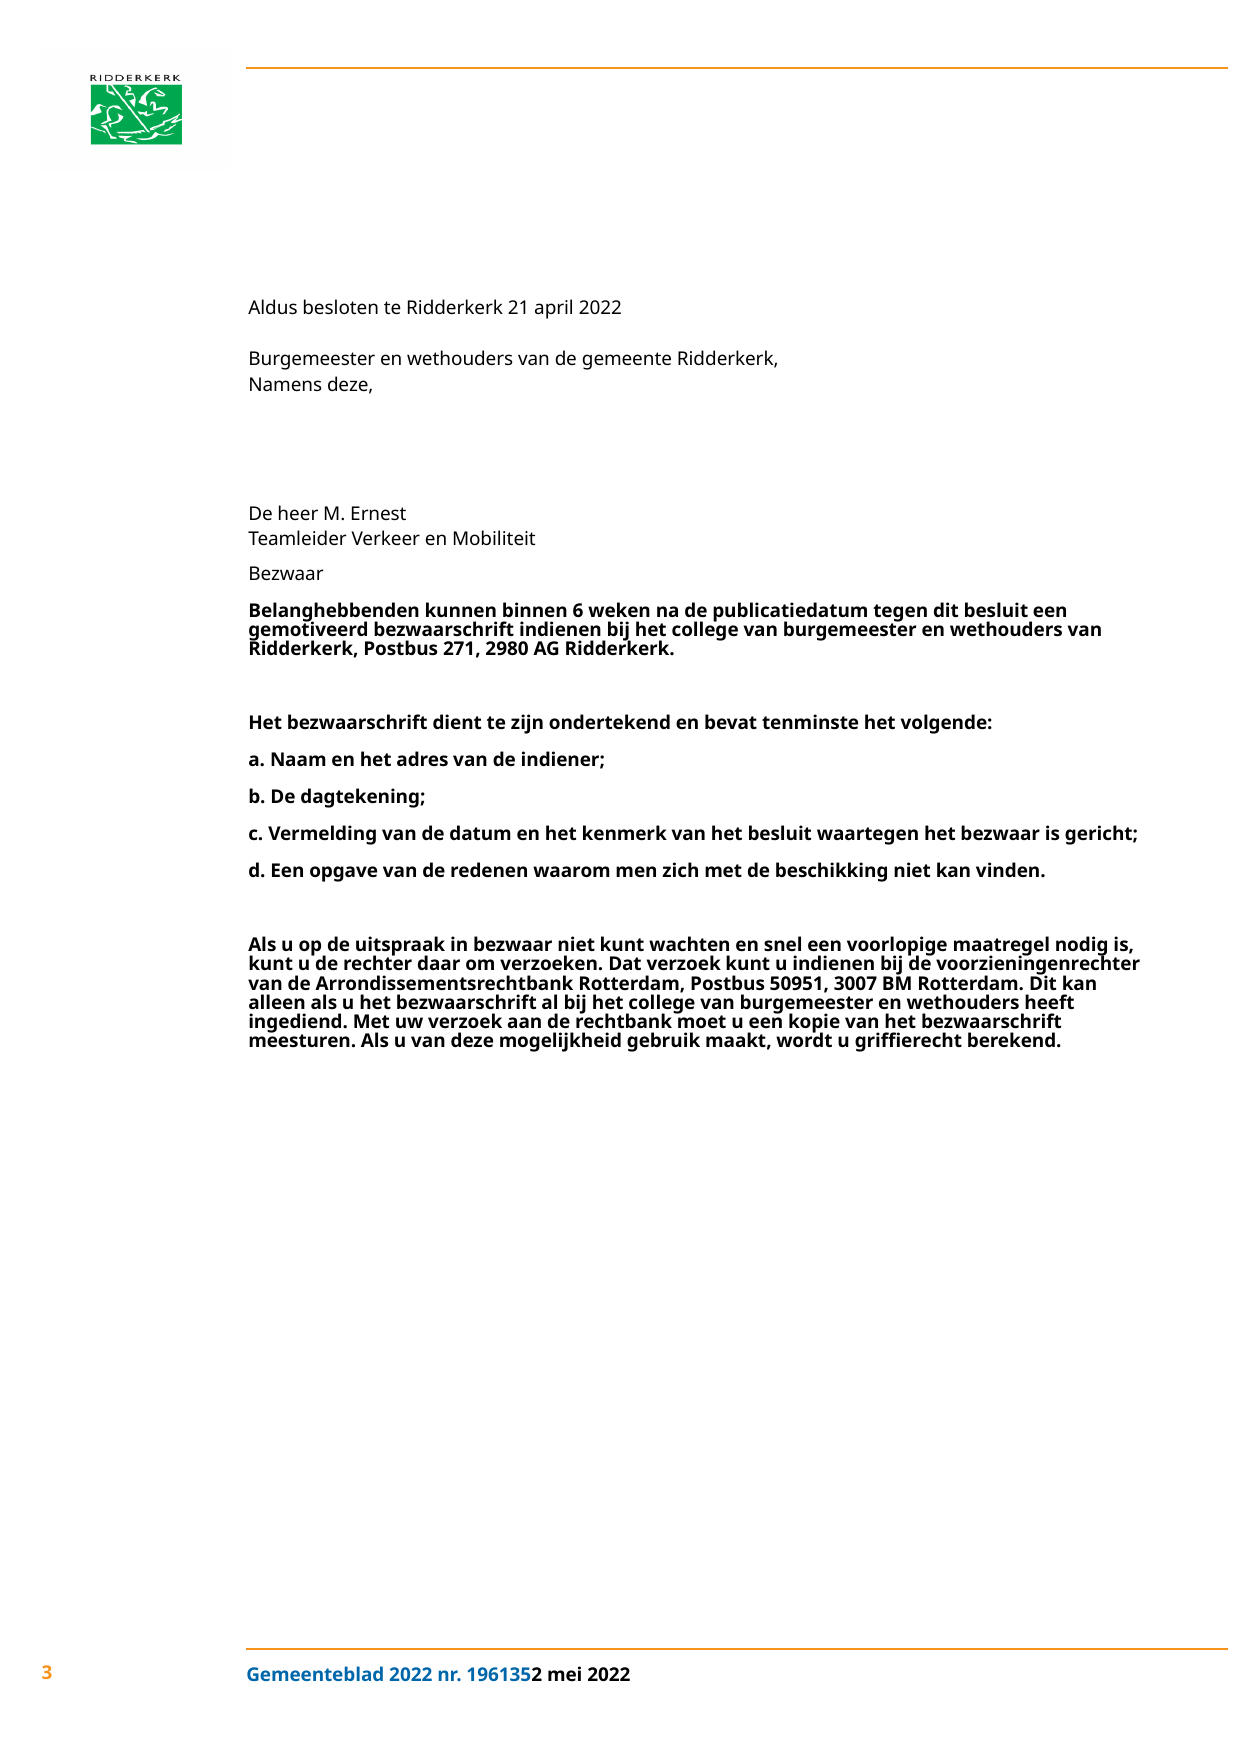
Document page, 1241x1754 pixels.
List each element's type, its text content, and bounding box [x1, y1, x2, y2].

text Namens deze, [248, 371, 1152, 397]
text b. De dagtekening; [248, 788, 1152, 807]
text De heer M. Ernest [248, 500, 1152, 525]
text Bezwaar [248, 565, 1152, 584]
text Het bezwaarschrift dient te zijn ondertekend en bevat tenminste het volgende: [248, 714, 1152, 733]
text Teamleider Verkeer en Mobiliteit [248, 525, 1152, 551]
text Belanghebbenden kunnen binnen 6 weken na de publicatiedatum tegen dit besluit een gemotiveerd bezwaarschrift indienen bij het college van burgemeester en wethouders van Ridderkerk, Postbus 271, 2980 AG Ridderkerk. [248, 602, 1152, 659]
text Als u op de uitspraak in bezwaar niet kunt wachten en snel een voorlopige maatregel nodig is, kunt u de rechter daar om verzoeken. Dat verzoek kunt u indienen bij de voorzieningenrechter van de Arrondissementsrechtbank Rotterdam, Postbus 50951, 3007 BM Rotterdam. Dit kan alleen als u het bezwaarschrift al bij het college van burgemeester en wethouders heeft ingediend. Met uw verzoek aan de rechtbank moet u een kopie van het bezwaarschrift meesturen. Als u van deze mogelijkheid gebruik maakt, wordt u griffierecht berekend. [248, 936, 1152, 1052]
text d. Een opgave van de redenen waarom men zich met de beschikking niet kan vinden. [248, 862, 1152, 881]
text c. Vermelding van de datum en het kenmerk van het besluit waartegen het bezwaar is gericht; [248, 825, 1152, 844]
text Aldus besloten te Ridderkerk 21 april 2022 [248, 294, 1152, 319]
text Burgemeester en wethouders van de gemeente Ridderkerk, [248, 345, 1152, 371]
text a. Naam en het adres van de indiener; [248, 751, 1152, 771]
picture [41, 47, 231, 172]
